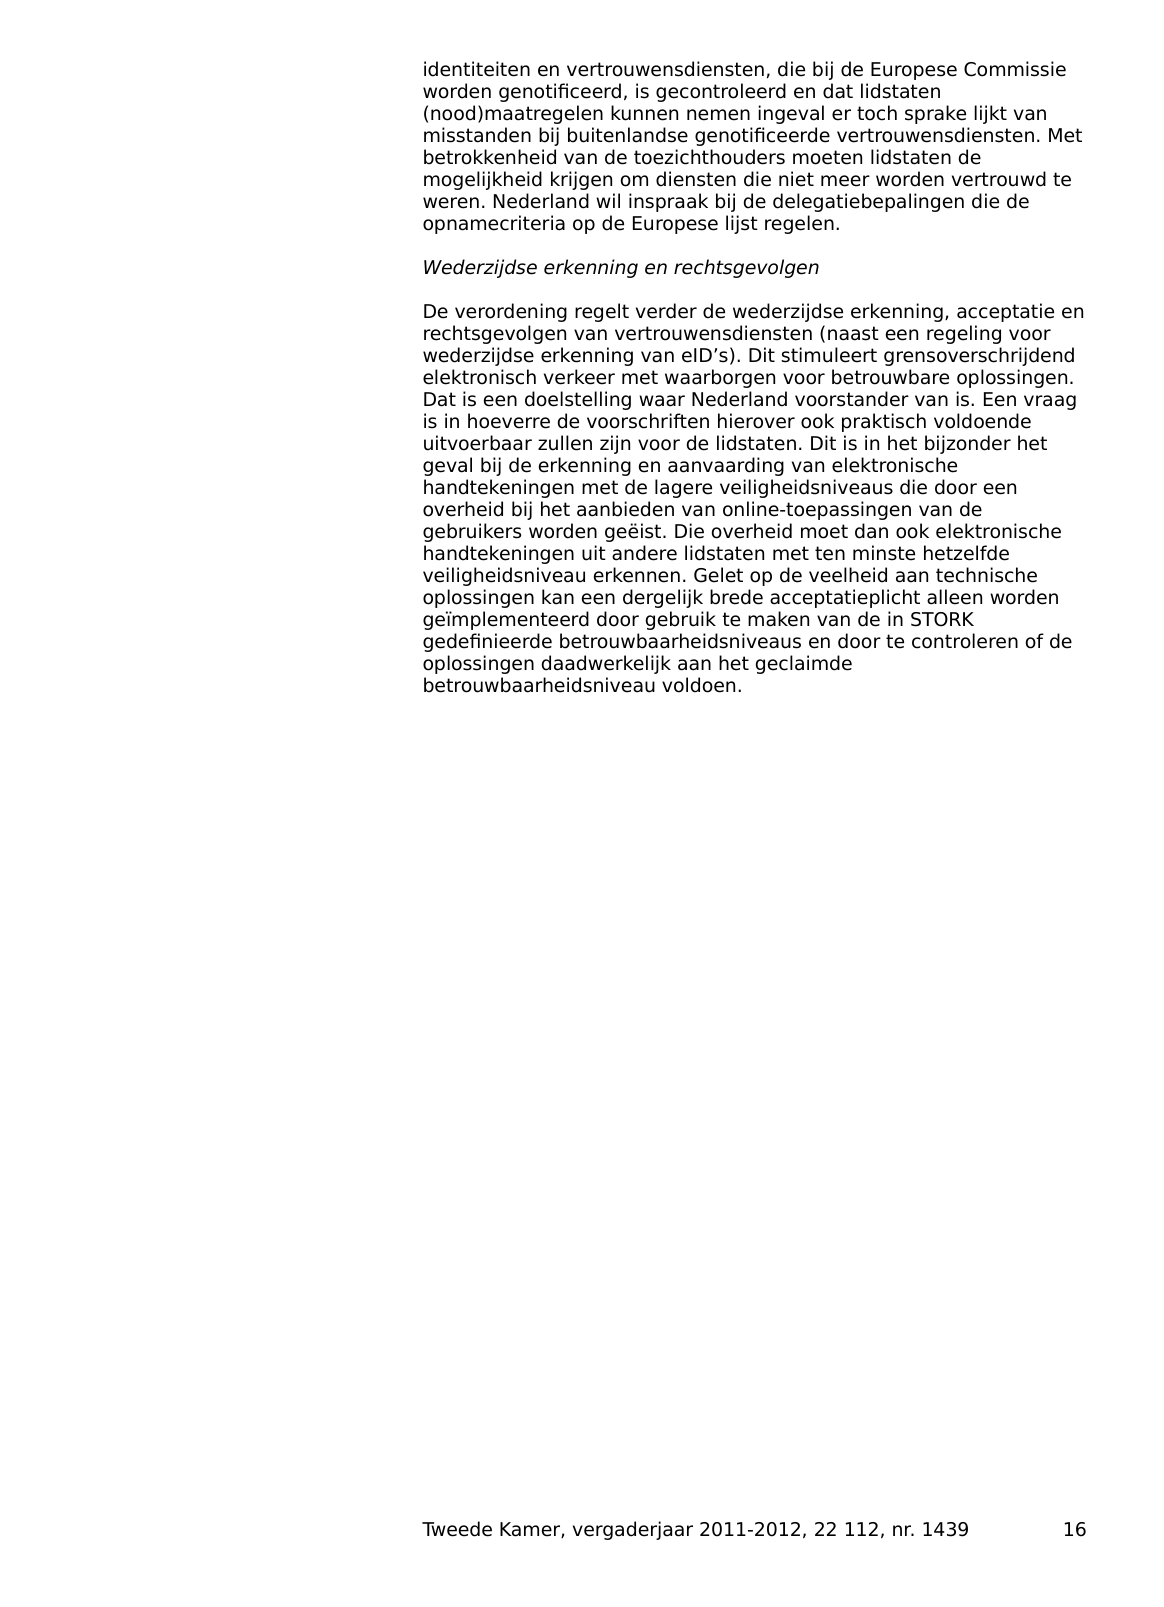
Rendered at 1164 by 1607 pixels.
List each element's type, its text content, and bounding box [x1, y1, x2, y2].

text identiteiten en vertrouwensdiensten, die bij de Europese Commissie worden genotificeerd, is gecontroleerd en dat lidstaten (nood)maatregelen kunnen nemen ingeval er toch sprake lijkt van misstanden bij buitenlandse genotificeerde vertrouwensdiensten. Met betrokkenheid van de toezichthouders moeten lidstaten de mogelijkheid krijgen om diensten die niet meer worden vertrouwd te weren. Nederland wil inspraak bij de delegatiebepalingen die de opnamecriteria op de Europese lijst regelen. [422, 59, 1087, 235]
subtitle Wederzijdse erkenning en rechtsgevolgen [422, 257, 1087, 279]
text De verordening regelt verder de wederzijdse erkenning, acceptatie en rechtsgevolgen van vertrouwensdiensten (naast een regeling voor wederzijdse erkenning van eID’s). Dit stimuleert grensoverschrijdend elektronisch verkeer met waarborgen voor betrouwbare oplossingen. Dat is een doelstelling waar Nederland voorstander van is. Een vraag is in hoeverre de voorschriften hierover ook praktisch voldoende uitvoerbaar zullen zijn voor de lidstaten. Dit is in het bijzonder het geval bij de erkenning en aanvaarding van elektronische handtekeningen met de lagere veiligheidsniveaus die door een overheid bij het aanbieden van online-toepassingen van de gebruikers worden geëist. Die overheid moet dan ook elektronische handtekeningen uit andere lidstaten met ten minste hetzelfde veiligheidsniveau erkennen. Gelet op de veelheid aan technische oplossingen kan een dergelijk brede acceptatieplicht alleen worden geïmplementeerd door gebruik te maken van de in STORK gedefinieerde betrouwbaarheidsniveaus en door te controleren of de oplossingen daadwerkelijk aan het geclaimde betrouwbaarheidsniveau voldoen. [422, 301, 1087, 697]
